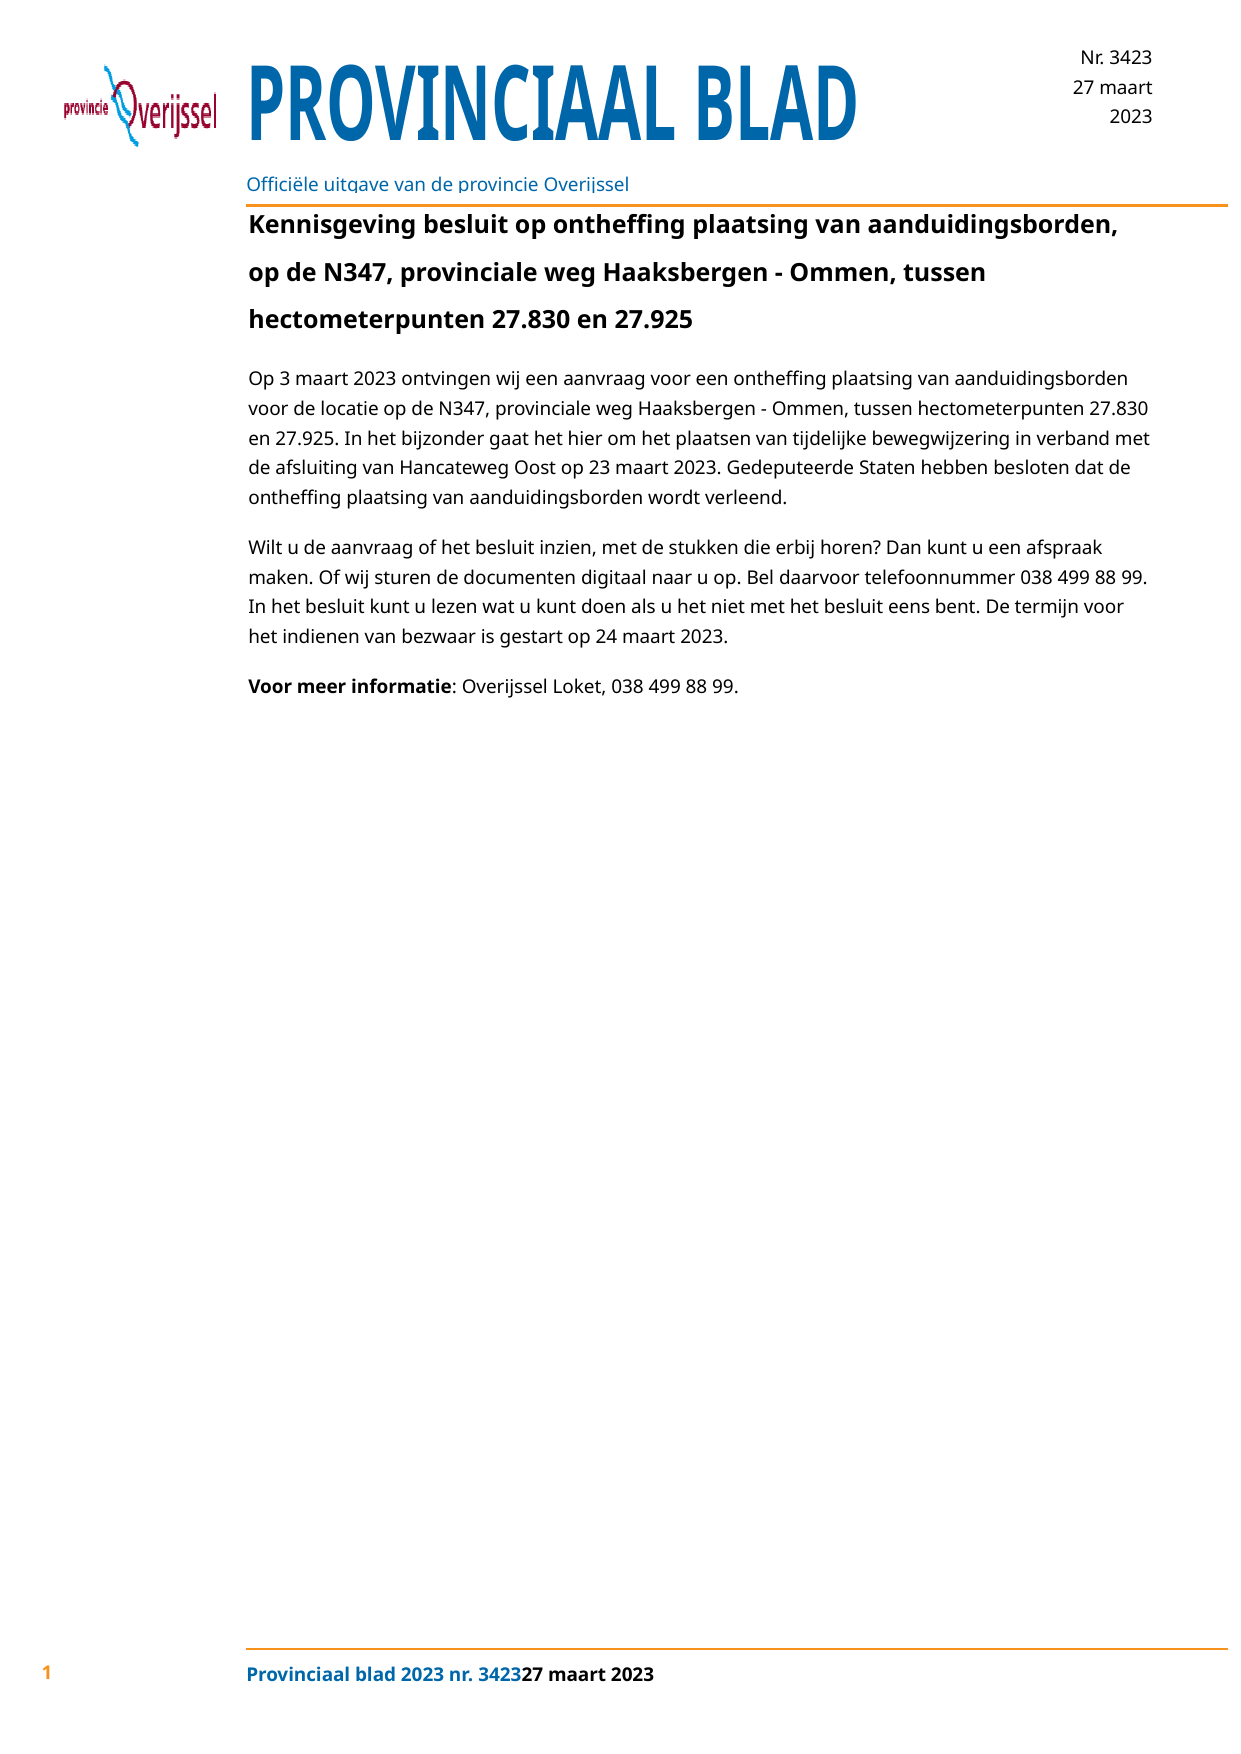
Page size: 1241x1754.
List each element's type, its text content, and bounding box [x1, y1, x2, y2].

picture [41, 47, 231, 172]
text Op 3 maart 2023 ontvingen wij een aanvraag voor een ontheffing plaatsing van aanduidingsborden voor de locatie op de N347, provinciale weg Haaksbergen - Ommen, tussen hectometerpunten 27.830 en 27.925. In het bijzonder gaat het hier om het plaatsen van tijdelijke bewegwijzering in verband met de afsluiting van Hancateweg Oost op 23 maart 2023. Gedeputeerde Staten hebben besloten dat de ontheffing plaatsing van aanduidingsborden wordt verleend. [248, 366, 1152, 509]
text Kennisgeving besluit op ontheffing plaatsing van aanduidingsborden, op de N347, provinciale weg Haaksbergen - Ommen, tussen hectometerpunten 27.830 en 27.925 [248, 207, 1152, 336]
text Voor meer informatie: Overijssel Loket, 038 499 88 99. [248, 673, 1152, 699]
text Wilt u de aanvraag of het besluit inzien, met de stukken die erbij horen? Dan kunt u een afspraak maken. Of wij sturen de documenten digitaal naar u op. Bel daarvoor telefoonnummer 038 499 88 99. In het besluit kunt u lezen wat u kunt doen als u het niet met het besluit eens bent. De termijn voor het indienen van bezwaar is gestart op 24 maart 2023. [248, 534, 1152, 649]
